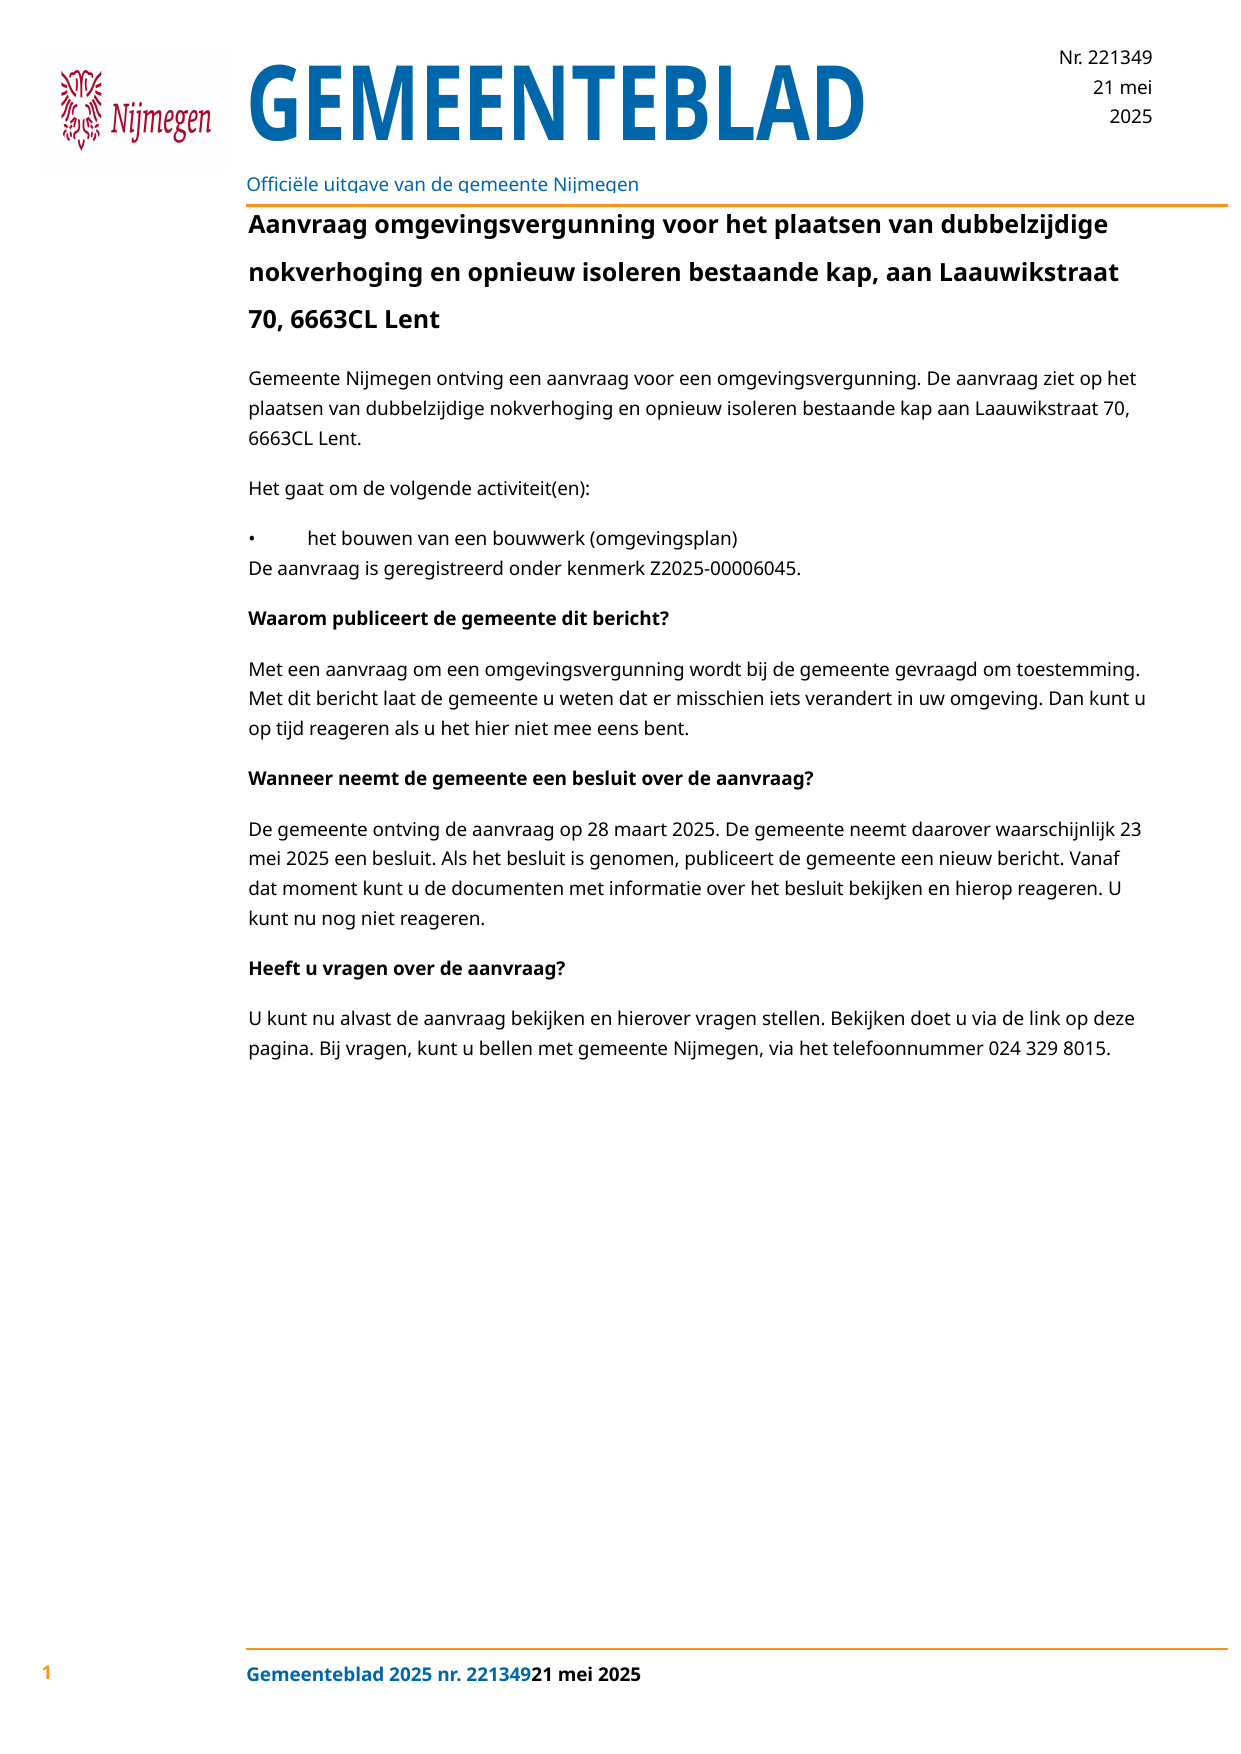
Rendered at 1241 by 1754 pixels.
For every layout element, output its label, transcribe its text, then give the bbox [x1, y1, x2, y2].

text Heeft u vragen over de aanvraag? [248, 955, 1152, 981]
text Wanneer neemt de gemeente een besluit over de aanvraag? [248, 766, 1152, 791]
text De gemeente ontving de aanvraag op 28 maart 2025. De gemeente neemt daarover waarschijnlijk 23 mei 2025 een besluit. Als het besluit is genomen, publiceert de gemeente een nieuw bericht. Vanaf dat moment kunt u de documenten met informatie over het besluit bekijken en hierop reageren. U kunt nu nog niet reageren. [248, 816, 1152, 930]
text De aanvraag is geregistreerd onder kenmerk Z2025-00006045. [248, 555, 1152, 581]
text U kunt nu alvast de aanvraag bekijken en hierover vragen stellen. Bekijken doet u via de link op deze pagina. Bij vragen, kunt u bellen met gemeente Nijmegen, via het telefoonnummer 024 329 8015. [248, 1006, 1152, 1061]
text Het gaat om de volgende activiteit(en): [248, 475, 1152, 501]
text Aanvraag omgevingsvergunning voor het plaatsen van dubbelzijdige nokverhoging en opnieuw isoleren bestaande kap, aan Laauwikstraat 70, 6663CL Lent [248, 207, 1152, 336]
text Gemeente Nijmegen ontving een aanvraag voor een omgevingsvergunning. De aanvraag ziet op het plaatsen van dubbelzijdige nokverhoging en opnieuw isoleren bestaande kap aan Laauwikstraat 70, 6663CL Lent. [248, 366, 1152, 450]
picture [41, 47, 231, 172]
list het bouwen van een bouwwerk (omgevingsplan) [248, 526, 1152, 551]
text Met een aanvraag om een omgevingsvergunning wordt bij de gemeente gevraagd om toestemming. Met dit bericht laat de gemeente u weten dat er misschien iets verandert in uw omgeving. Dan kunt u op tijd reageren als u het hier niet mee eens bent. [248, 656, 1152, 741]
text Waarom publiceert de gemeente dit bericht? [248, 606, 1152, 631]
